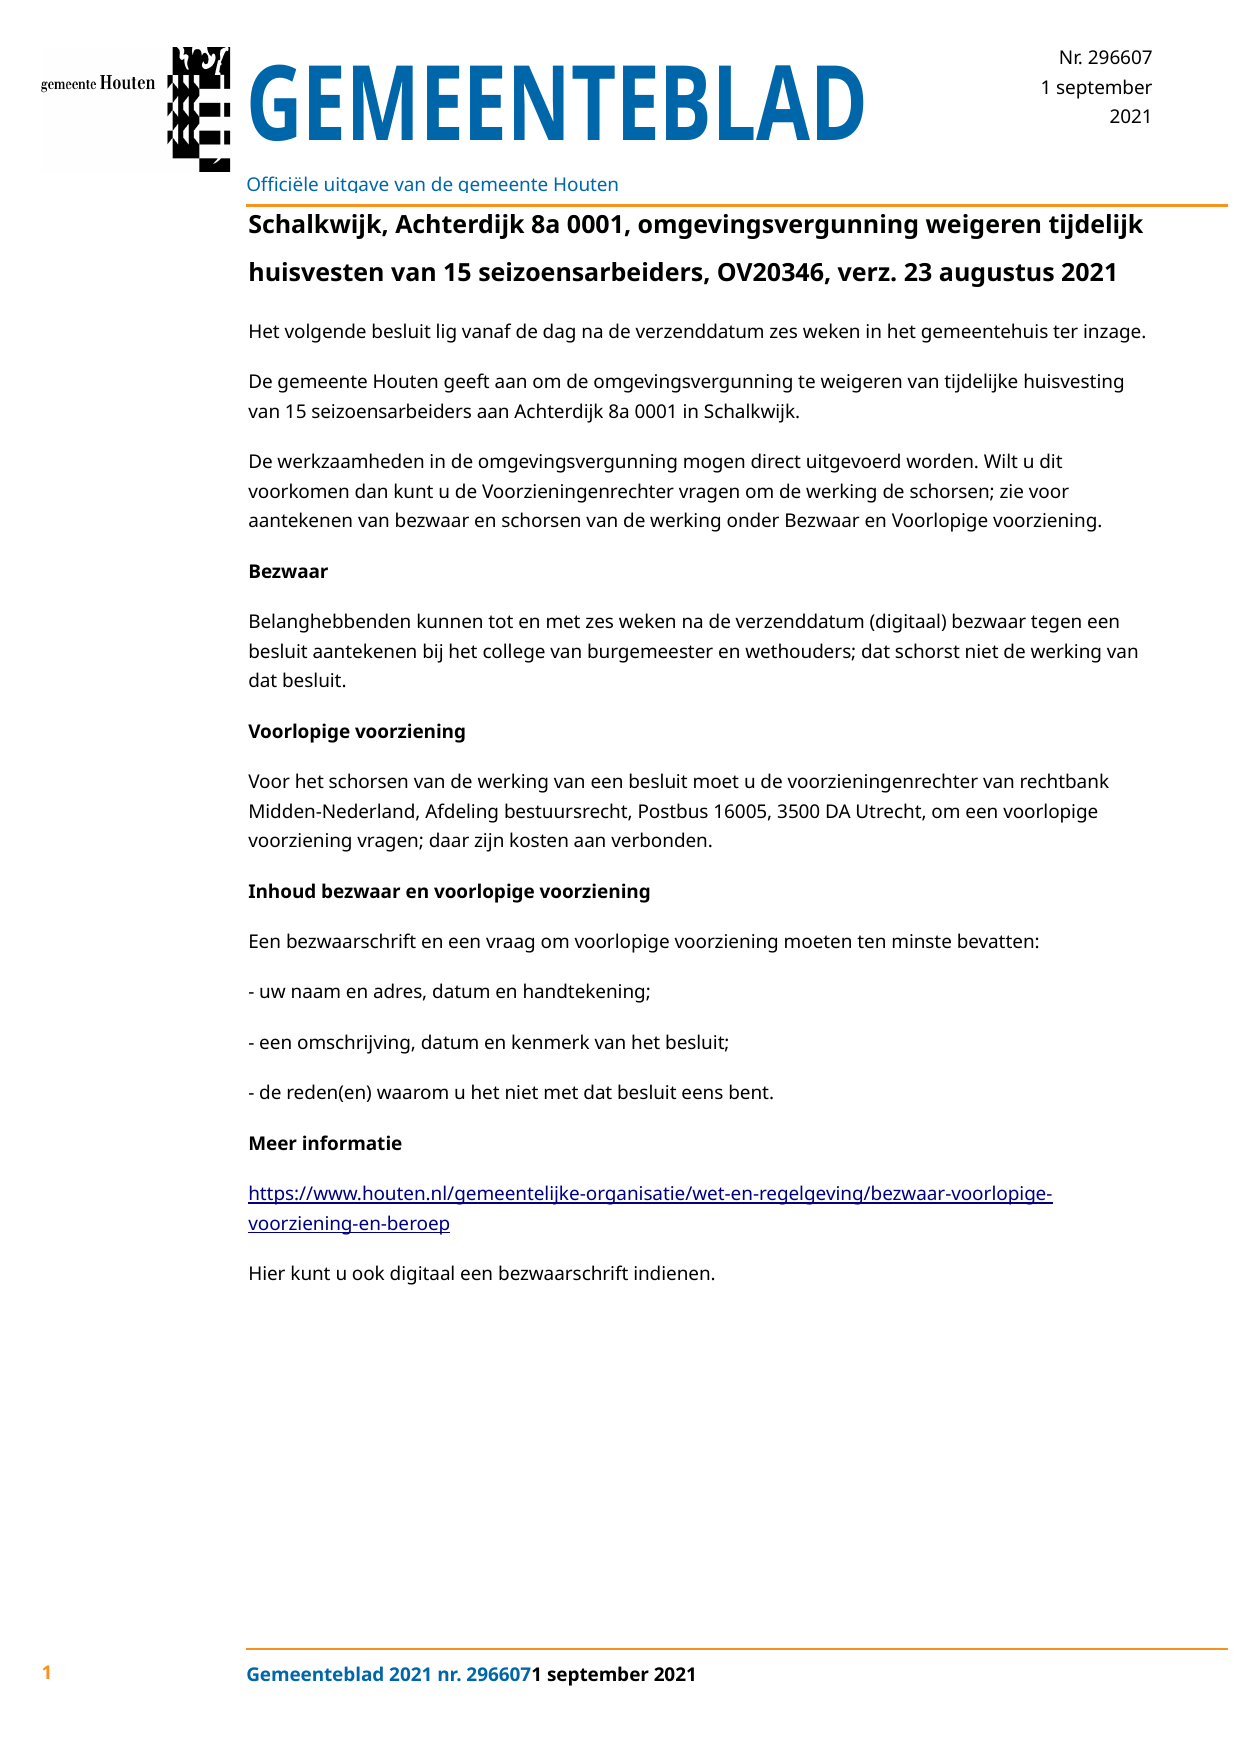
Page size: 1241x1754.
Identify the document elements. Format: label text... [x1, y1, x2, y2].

text De gemeente Houten geeft aan om de omgevingsvergunning te weigeren van tijdelijke huisvesting van 15 seizoensarbeiders aan Achterdijk 8a 0001 in Schalkwijk. [248, 368, 1152, 424]
text Hier kunt u ook digitaal een bezwaarschrift indienen. [248, 1260, 1152, 1286]
text Bezwaar [248, 558, 1152, 584]
picture [41, 47, 231, 172]
text Belanghebbenden kunnen tot en met zes weken na de verzenddatum (digitaal) bezwaar tegen een besluit aantekenen bij het college van burgemeester en wethouders; dat schorst niet de werking van dat besluit. [248, 608, 1152, 693]
text https://www.houten.nl/gemeentelijke-organisatie/wet-en-regelgeving/bezwaar-voorlopige-voorziening-en-beroep [248, 1180, 1152, 1236]
text Het volgende besluit lig vanaf de dag na de verzenddatum zes weken in het gemeentehuis ter inzage. [248, 318, 1152, 344]
text - de reden(en) waarom u het niet met dat besluit eens bent. [248, 1079, 1152, 1105]
text Voor het schorsen van de werking van een besluit moet u de voorzieningenrechter van rechtbank Midden-Nederland, Afdeling bestuursrecht, Postbus 16005, 3500 DA Utrecht, om een voorlopige voorziening vragen; daar zijn kosten aan verbonden. [248, 768, 1152, 853]
text De werkzaamheden in de omgevingsvergunning mogen direct uitgevoerd worden. Wilt u dit voorkomen dan kunt u de Voorzieningenrechter vragen om de werking de schorsen; zie voor aantekenen van bezwaar en schorsen van de werking onder Bezwaar en Voorlopige voorziening. [248, 448, 1152, 533]
text Inhoud bezwaar en voorlopige voorziening [248, 878, 1152, 904]
text Meer informatie [248, 1130, 1152, 1156]
text - uw naam en adres, datum en handtekening; [248, 979, 1152, 1004]
text Een bezwaarschrift en een vraag om voorlopige voorziening moeten ten minste bevatten: [248, 928, 1152, 954]
text Voorlopige voorziening [248, 718, 1152, 744]
text - een omschrijving, datum en kenmerk van het besluit; [248, 1029, 1152, 1055]
text Schalkwijk, Achterdijk 8a 0001, omgevingsvergunning weigeren tijdelijk huisvesten van 15 seizoensarbeiders, OV20346, verz. 23 augustus 2021 [248, 207, 1152, 288]
